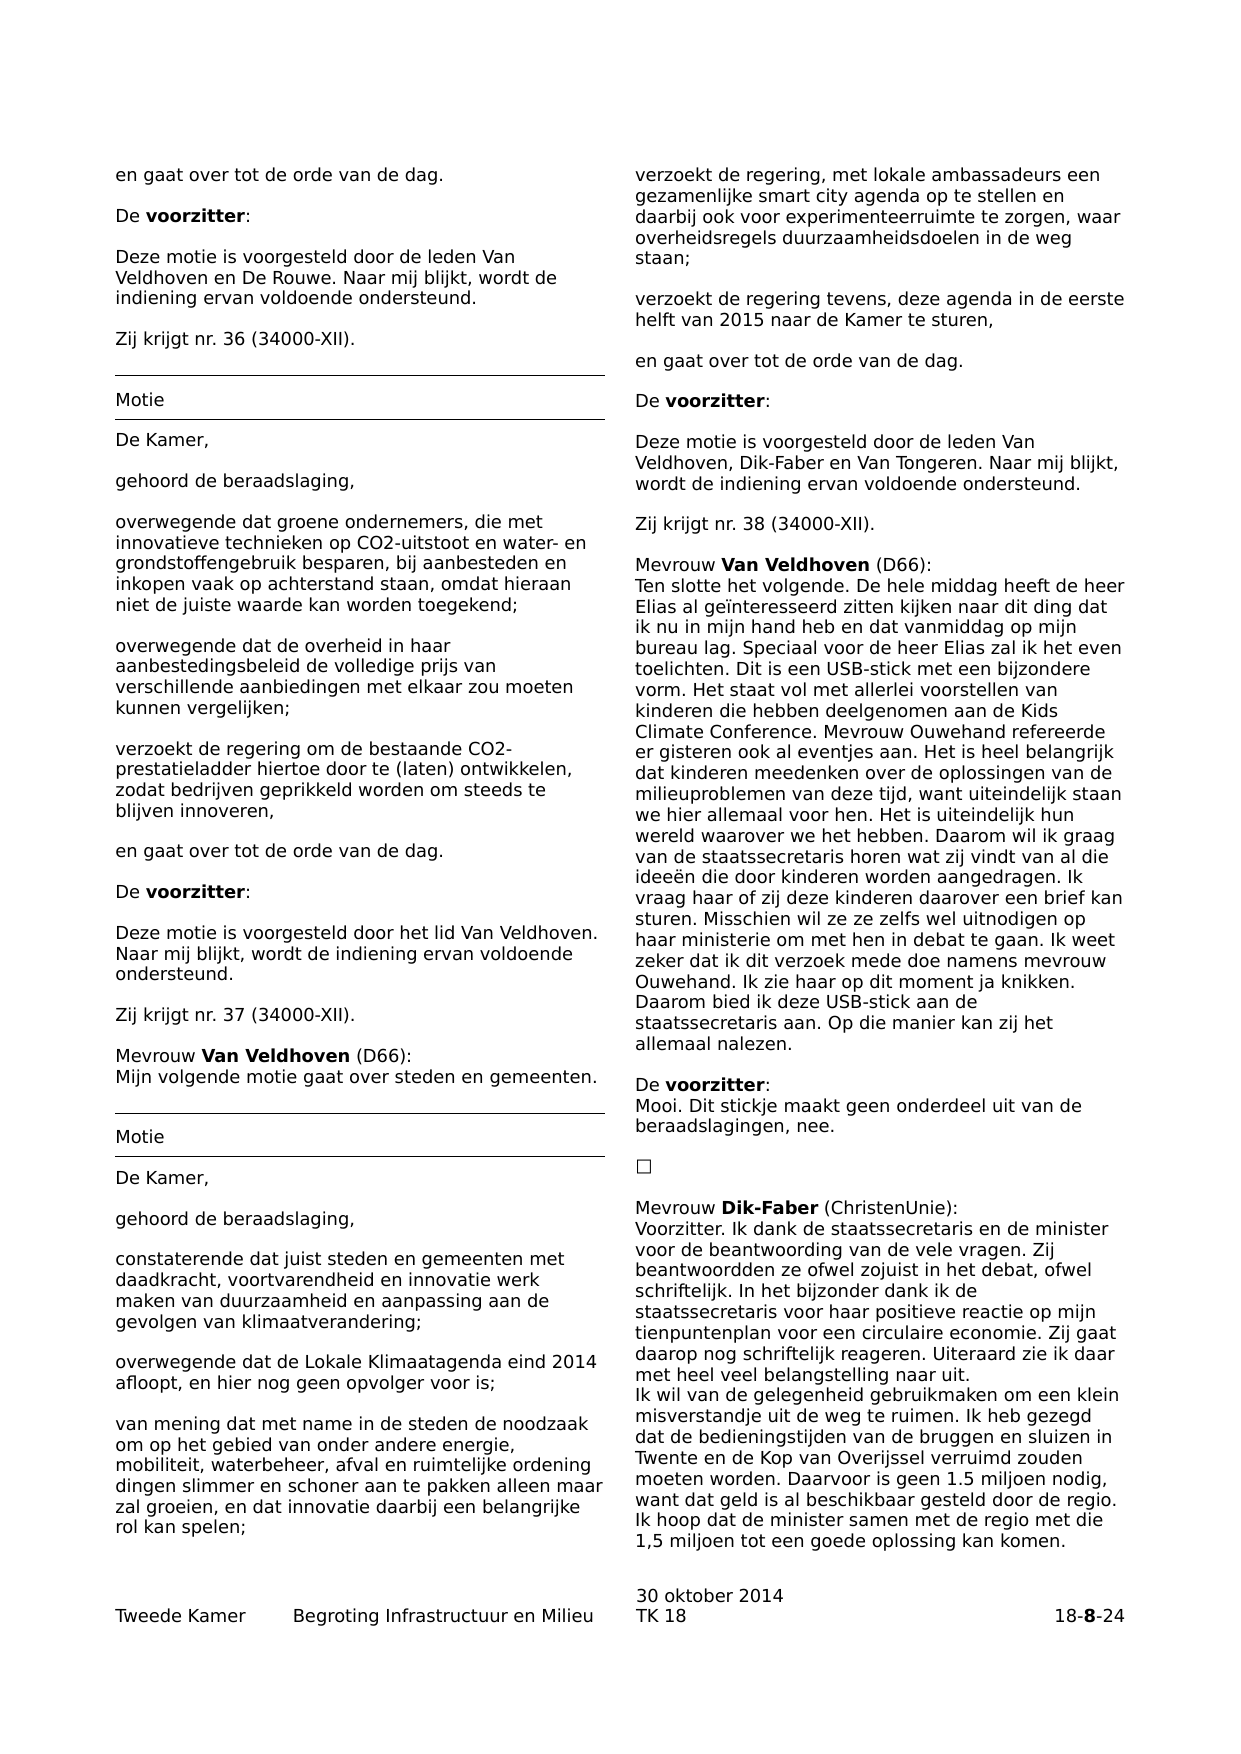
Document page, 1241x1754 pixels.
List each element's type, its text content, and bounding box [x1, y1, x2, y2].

text Zij krijgt nr. 37 (34000-XII). [115, 1005, 605, 1026]
text Mevrouw Van Veldhoven (D66): [115, 1046, 605, 1066]
text van mening dat met name in de steden de noodzaak om op het gebied van onder andere energie, mobiliteit, waterbeheer, afval en ruimtelijke ordening dingen slimmer en schoner aan te pakken alleen maar zal groeien, en dat innovatie daarbij een belangrijke rol kan spelen; [115, 1414, 605, 1538]
text gehoord de beraadslaging, [115, 471, 605, 492]
text Ik wil van de gelegenheid gebruikmaken om een klein misverstandje uit de weg te ruimen. Ik heb gezegd dat de bedieningstijden van de bruggen en sluizen in Twente en de Kop van Overijssel verruimd zouden moeten worden. Daarvoor is geen 1.5 miljoen nodig, want dat geld is al beschikbaar gesteld door de regio. Ik hoop dat de minister samen met de regio met die 1,5 miljoen tot een goede oplossing kan komen. [635, 1385, 1125, 1552]
text verzoekt de regering tevens, deze agenda in de eerste helft van 2015 naar de Kamer te sturen, [635, 289, 1125, 330]
text Motie [115, 1127, 605, 1148]
text Deze motie is voorgesteld door het lid Van Veldhoven. Naar mij blijkt, wordt de indiening ervan voldoende ondersteund. [115, 923, 605, 985]
text overwegende dat de overheid in haar aanbestedingsbeleid de volledige prijs van verschillende aanbiedingen met elkaar zou moeten kunnen vergelijken; [115, 635, 605, 718]
text en gaat over tot de orde van de dag. [635, 350, 1125, 371]
text Mevrouw Van Veldhoven (D66): [635, 555, 1125, 576]
text constaterende dat juist steden en gemeenten met daadkracht, voortvarendheid en innovatie werk maken van duurzaamheid en aanpassing aan de gevolgen van klimaatverandering; [115, 1249, 605, 1332]
text De voorzitter: [635, 1075, 1125, 1095]
text De Kamer, [115, 1168, 605, 1188]
text Motie [115, 389, 605, 410]
text Voorzitter. Ik dank de staatssecretaris en de minister voor de beantwoording van de vele vragen. Zij beantwoordden ze ofwel zojuist in het debat, ofwel schriftelijk. In het bijzonder dank ik de staatssecretaris voor haar positieve reactie op mijn tienpuntenplan voor een circulaire economie. Zij gaat daarop nog schriftelijk reageren. Uiteraard zie ik daar met heel veel belangstelling naar uit. [635, 1218, 1125, 1385]
text Ten slotte het volgende. De hele middag heeft de heer Elias al geïnteresseerd zitten kijken naar dit ding dat ik nu in mijn hand heb en dat vanmiddag op mijn bureau lag. Speciaal voor de heer Elias zal ik het even toelichten. Dit is een USB-stick met een bijzondere vorm. Het staat vol met allerlei voorstellen van kinderen die hebben deelgenomen aan de Kids Climate Conference. Mevrouw Ouwehand refereerde er gisteren ook al eventjes aan. Het is heel belangrijk dat kinderen meedenken over de oplossingen van de milieuproblemen van deze tijd, want uiteindelijk staan we hier allemaal voor hen. Het is uiteindelijk hun wereld waarover we het hebben. Daarom wil ik graag van de staatssecretaris horen wat zij vindt van al die ideeën die door kinderen worden aangedragen. Ik vraag haar of zij deze kinderen daarover een brief kan sturen. Misschien wil ze ze zelfs wel uitnodigen op haar ministerie om met hen in debat te gaan. Ik weet zeker dat ik dit verzoek mede doe namens mevrouw Ouwehand. Ik zie haar op dit moment ja knikken. Daarom bied ik deze USB-stick aan de staatssecretaris aan. Op die manier kan zij het allemaal nalezen. [635, 576, 1125, 1055]
text verzoekt de regering, met lokale ambassadeurs een gezamenlijke smart city agenda op te stellen en daarbij ook voor experimenteerruimte te zorgen, waar overheidsregels duurzaamheidsdoelen in de weg staan; [635, 165, 1125, 269]
text De voorzitter: [635, 391, 1125, 412]
text gehoord de beraadslaging, [115, 1208, 605, 1229]
text De voorzitter: [115, 206, 605, 227]
text en gaat over tot de orde van de dag. [115, 165, 605, 186]
text Mooi. Dit stickje maakt geen onderdeel uit van de beraadslagingen, nee. [635, 1095, 1125, 1137]
text Deze motie is voorgesteld door de leden Van Veldhoven, Dik-Faber en Van Tongeren. Naar mij blijkt, wordt de indiening ervan voldoende ondersteund. [635, 432, 1125, 494]
text ⬜ [635, 1157, 1125, 1178]
text verzoekt de regering om de bestaande CO2-prestatieladder hiertoe door te (laten) ontwikkelen, zodat bedrijven geprikkeld worden om steeds te blijven innoveren, [115, 738, 605, 821]
text Deze motie is voorgesteld door de leden Van Veldhoven en De Rouwe. Naar mij blijkt, wordt de indiening ervan voldoende ondersteund. [115, 247, 605, 309]
text Mevrouw Dik-Faber (ChristenUnie): [635, 1198, 1125, 1218]
text De voorzitter: [115, 882, 605, 903]
text De Kamer, [115, 430, 605, 451]
text Zij krijgt nr. 36 (34000-XII). [115, 329, 605, 350]
text Zij krijgt nr. 38 (34000-XII). [635, 514, 1125, 535]
text Mijn volgende motie gaat over steden en gemeenten. [115, 1066, 605, 1087]
text overwegende dat groene ondernemers, die met innovatieve technieken op CO2-uitstoot en water- en grondstoffengebruik besparen, bij aanbesteden en inkopen vaak op achterstand staan, omdat hieraan niet de juiste waarde kan worden toegekend; [115, 512, 605, 615]
text overwegende dat de Lokale Klimaatagenda eind 2014 afloopt, en hier nog geen opvolger voor is; [115, 1352, 605, 1394]
text en gaat over tot de orde van de dag. [115, 841, 605, 862]
